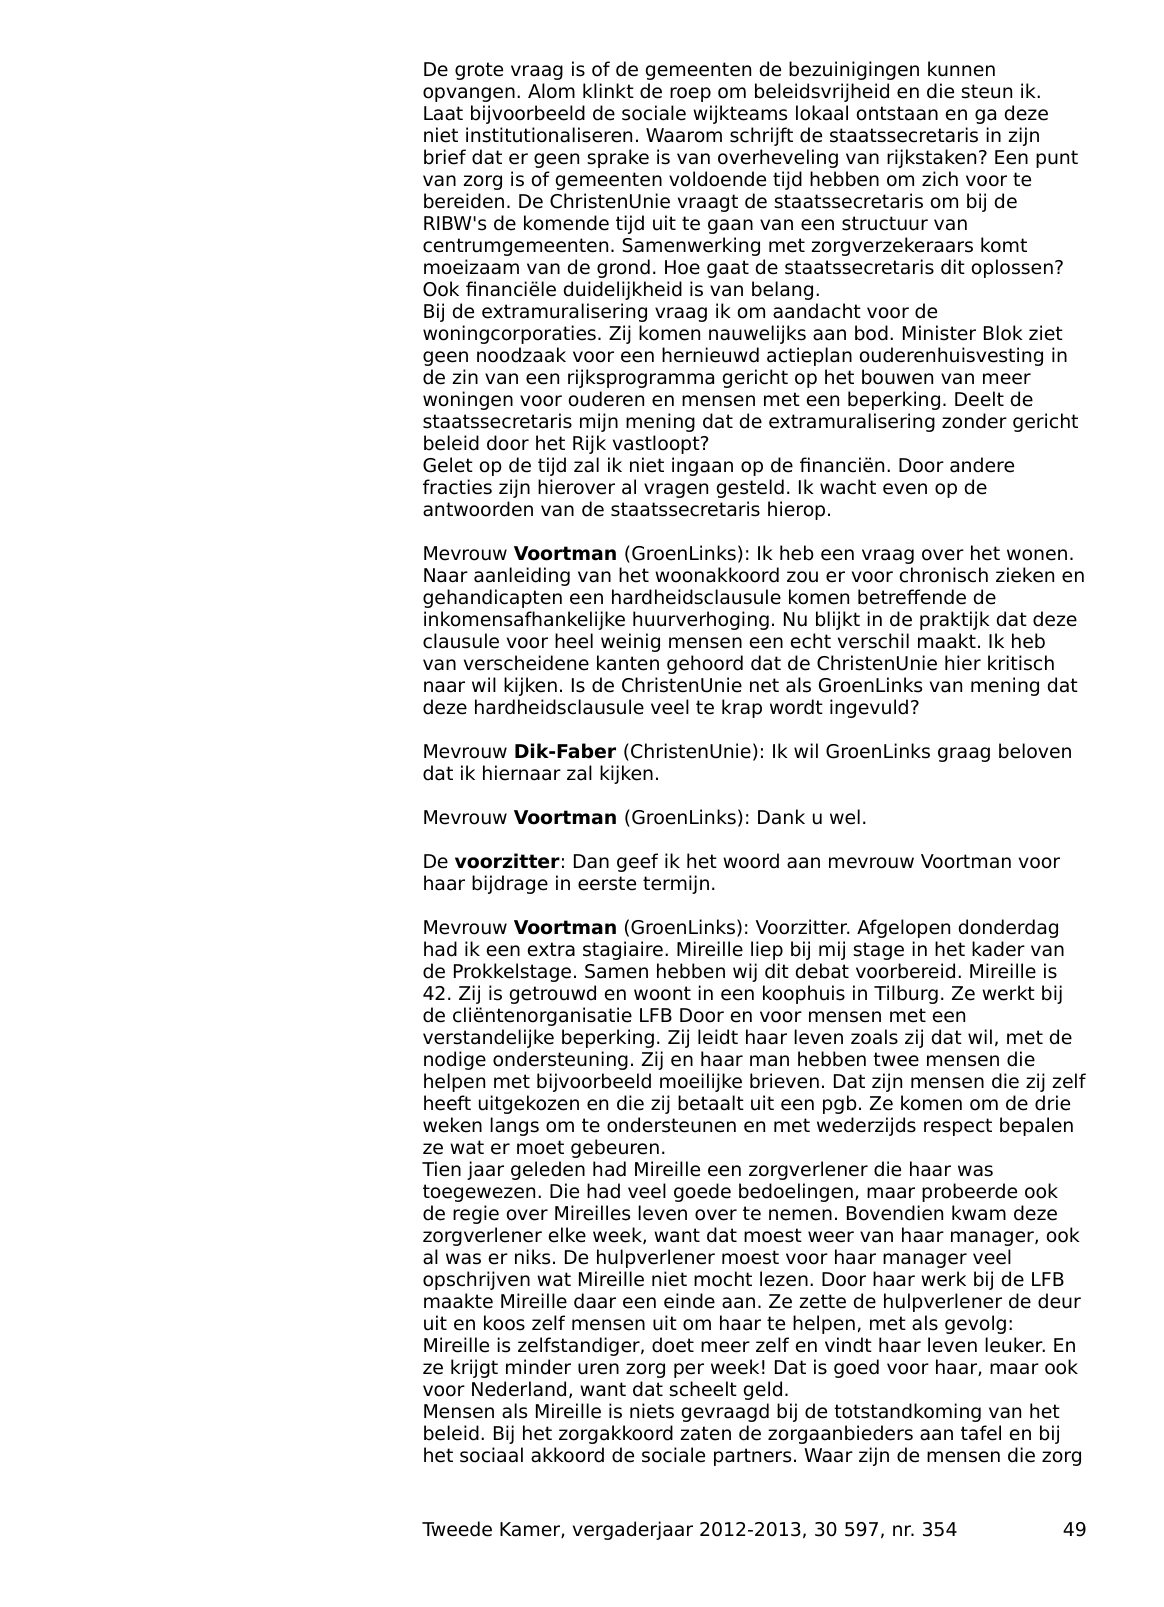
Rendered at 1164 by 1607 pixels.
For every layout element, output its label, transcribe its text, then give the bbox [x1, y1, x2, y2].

text Mensen als Mireille is niets gevraagd bij de totstandkoming van het beleid. Bij het zorgakkoord zaten de zorgaanbieders aan tafel en bij het sociaal akkoord de sociale partners. Waar zijn de mensen die zorg [422, 1401, 1087, 1467]
text Bij de extramuralisering vraag ik om aandacht voor de woningcorporaties. Zij komen nauwelijks aan bod. Minister Blok ziet geen noodzaak voor een hernieuwd actieplan ouderenhuisvesting in de zin van een rijksprogramma gericht op het bouwen van meer woningen voor ouderen en mensen met een beperking. Deelt de staatssecretaris mijn mening dat de extramuralisering zonder gericht beleid door het Rijk vastloopt? [422, 301, 1087, 455]
text Mevrouw Voortman (GroenLinks): Ik heb een vraag over het wonen. Naar aanleiding van het woonakkoord zou er voor chronisch zieken en gehandicapten een hardheidsclausule komen betreffende de inkomensafhankelijke huurverhoging. Nu blijkt in de praktijk dat deze clausule voor heel weinig mensen een echt verschil maakt. Ik heb van verscheidene kanten gehoord dat de ChristenUnie hier kritisch naar wil kijken. Is de ChristenUnie net als GroenLinks van mening dat deze hardheidsclausule veel te krap wordt ingevuld? [422, 543, 1087, 719]
text De voorzitter: Dan geef ik het woord aan mevrouw Voortman voor haar bijdrage in eerste termijn. [422, 851, 1087, 895]
text Gelet op de tijd zal ik niet ingaan op de financiën. Door andere fracties zijn hierover al vragen gesteld. Ik wacht even op de antwoorden van de staatssecretaris hierop. [422, 455, 1087, 521]
text De grote vraag is of de gemeenten de bezuinigingen kunnen opvangen. Alom klinkt de roep om beleidsvrijheid en die steun ik. Laat bijvoorbeeld de sociale wijkteams lokaal ontstaan en ga deze niet institutionaliseren. Waarom schrijft de staatssecretaris in zijn brief dat er geen sprake is van overheveling van rijkstaken? Een punt van zorg is of gemeenten voldoende tijd hebben om zich voor te bereiden. De ChristenUnie vraagt de staatssecretaris om bij de RIBW's de komende tijd uit te gaan van een structuur van centrumgemeenten. Samenwerking met zorgverzekeraars komt moeizaam van de grond. Hoe gaat de staatssecretaris dit oplossen? Ook financiële duidelijkheid is van belang. [422, 59, 1087, 301]
text Tien jaar geleden had Mireille een zorgverlener die haar was toegewezen. Die had veel goede bedoelingen, maar probeerde ook de regie over Mireilles leven over te nemen. Bovendien kwam deze zorgverlener elke week, want dat moest weer van haar manager, ook al was er niks. De hulpverlener moest voor haar manager veel opschrijven wat Mireille niet mocht lezen. Door haar werk bij de LFB maakte Mireille daar een einde aan. Ze zette de hulpverlener de deur uit en koos zelf mensen uit om haar te helpen, met als gevolg: Mireille is zelfstandiger, doet meer zelf en vindt haar leven leuker. En ze krijgt minder uren zorg per week! Dat is goed voor haar, maar ook voor Nederland, want dat scheelt geld. [422, 1159, 1087, 1401]
text Mevrouw Voortman (GroenLinks): Dank u wel. [422, 807, 1087, 829]
text Mevrouw Dik-Faber (ChristenUnie): Ik wil GroenLinks graag beloven dat ik hiernaar zal kijken. [422, 741, 1087, 785]
text Mevrouw Voortman (GroenLinks): Voorzitter. Afgelopen donderdag had ik een extra stagiaire. Mireille liep bij mij stage in het kader van de Prokkelstage. Samen hebben wij dit debat voorbereid. Mireille is 42. Zij is getrouwd en woont in een koophuis in Tilburg. Ze werkt bij de cliëntenorganisatie LFB Door en voor mensen met een verstandelijke beperking. Zij leidt haar leven zoals zij dat wil, met de nodige ondersteuning. Zij en haar man hebben twee mensen die helpen met bijvoorbeeld moeilijke brieven. Dat zijn mensen die zij zelf heeft uitgekozen en die zij betaalt uit een pgb. Ze komen om de drie weken langs om te ondersteunen en met wederzijds respect bepalen ze wat er moet gebeuren. [422, 917, 1087, 1159]
